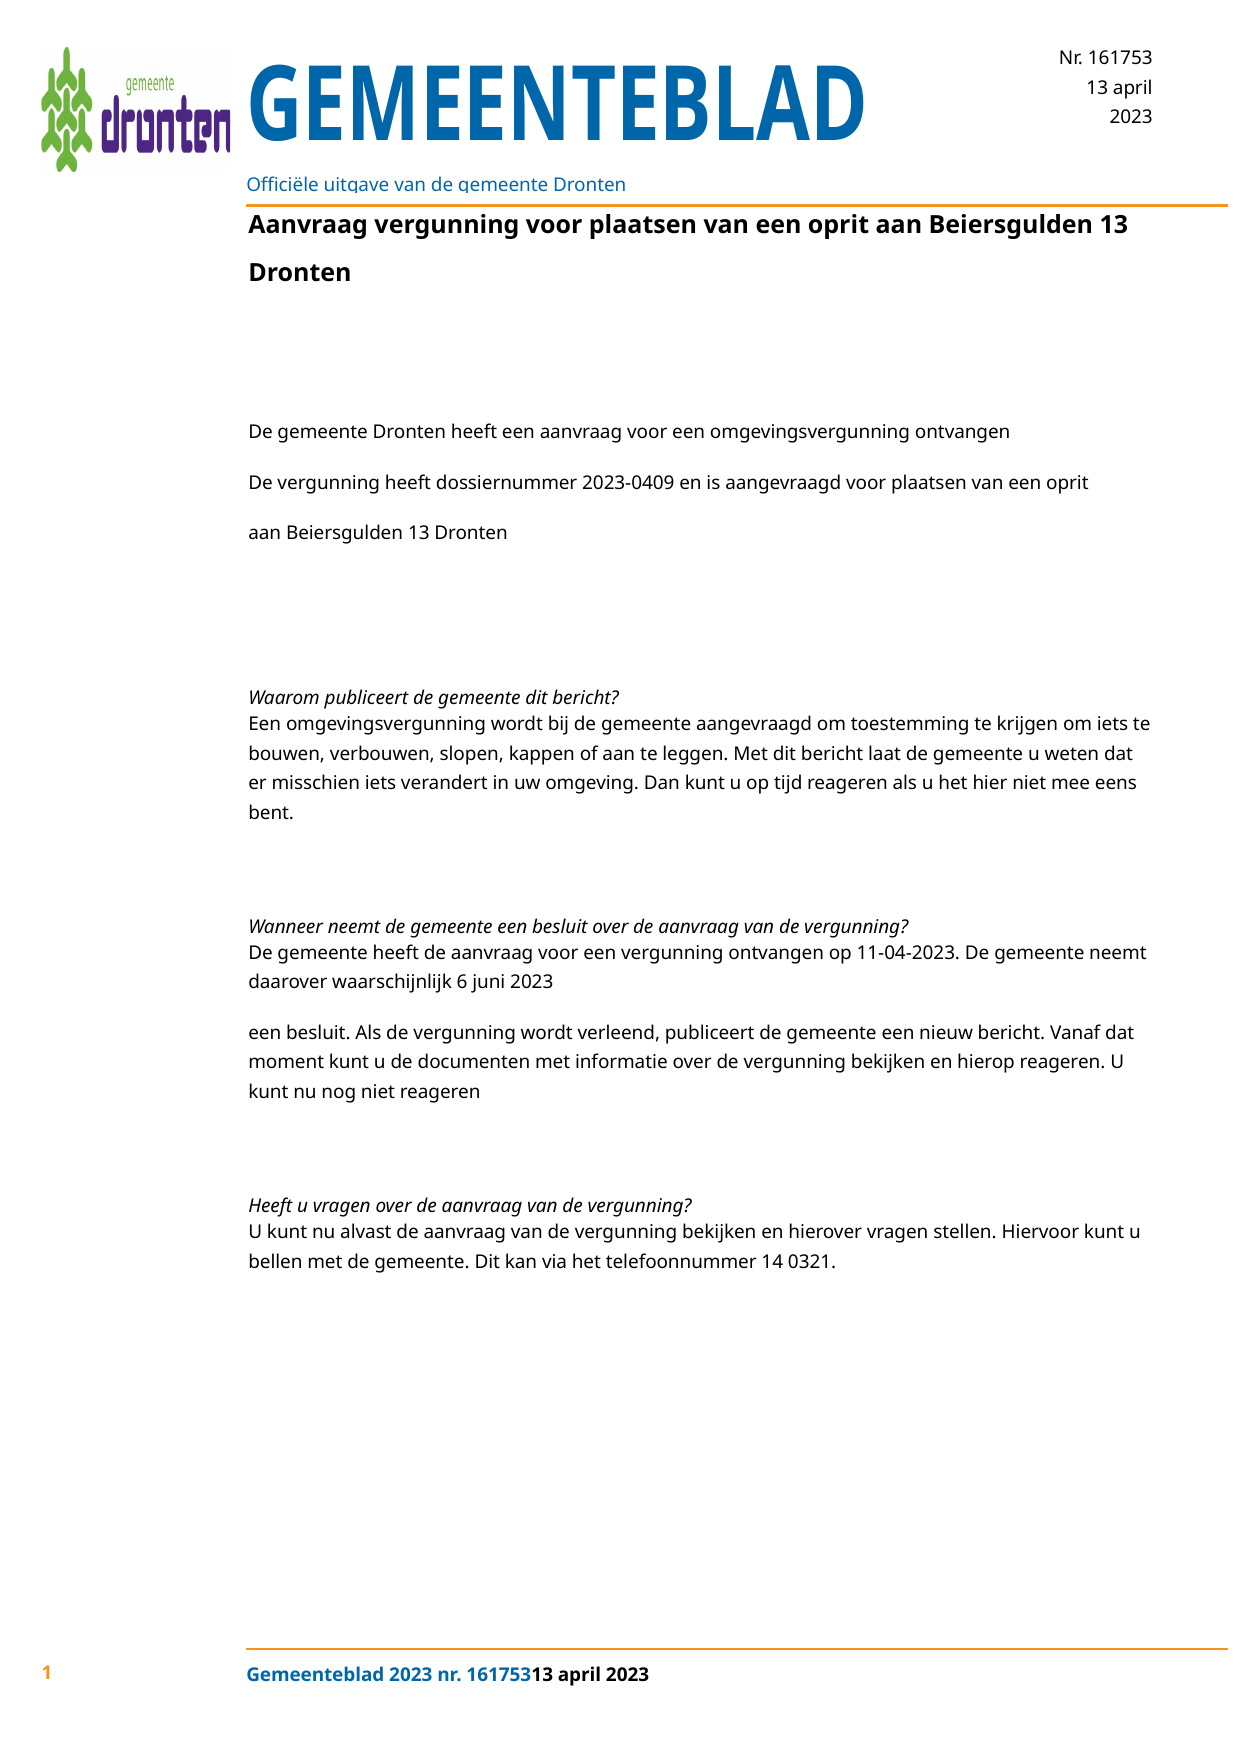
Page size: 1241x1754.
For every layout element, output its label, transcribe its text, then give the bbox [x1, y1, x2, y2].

text Een omgevingsvergunning wordt bij de gemeente aangevraagd om toestemming te krijgen om iets te bouwen, verbouwen, slopen, kappen of aan te leggen. Met dit bericht laat de gemeente u weten dat er misschien iets verandert in uw omgeving. Dan kunt u op tijd reageren als u het hier niet mee eens bent. [248, 710, 1152, 824]
text Waarom publiceert de gemeente dit bericht? [248, 684, 1152, 710]
text De gemeente heeft de aanvraag voor een vergunning ontvangen op 11-04-2023. De gemeente neemt daarover waarschijnlijk 6 juni 2023 [248, 939, 1152, 994]
text een besluit. Als de vergunning wordt verleend, publiceert de gemeente een nieuw bericht. Vanaf dat moment kunt u de documenten met informatie over de vergunning bekijken en hierop reageren. U kunt nu nog niet reageren [248, 1019, 1152, 1104]
text aan Beiersgulden 13 Dronten [248, 519, 1152, 545]
text Heeft u vragen over de aanvraag van de vergunning? [248, 1192, 1152, 1218]
text De gemeente Dronten heeft een aanvraag voor een omgevingsvergunning ontvangen [248, 419, 1152, 444]
picture [41, 47, 231, 172]
text Aanvraag vergunning voor plaatsen van een oprit aan Beiersgulden 13 Dronten [248, 207, 1152, 288]
text Wanneer neemt de gemeente een besluit over de aanvraag van de vergunning? [248, 913, 1152, 939]
text De vergunning heeft dossiernummer 2023-0409 en is aangevraagd voor plaatsen van een oprit [248, 469, 1152, 495]
text U kunt nu alvast de aanvraag van de vergunning bekijken en hierover vragen stellen. Hiervoor kunt u bellen met de gemeente. Dit kan via het telefoonnummer 14 0321. [248, 1218, 1152, 1273]
